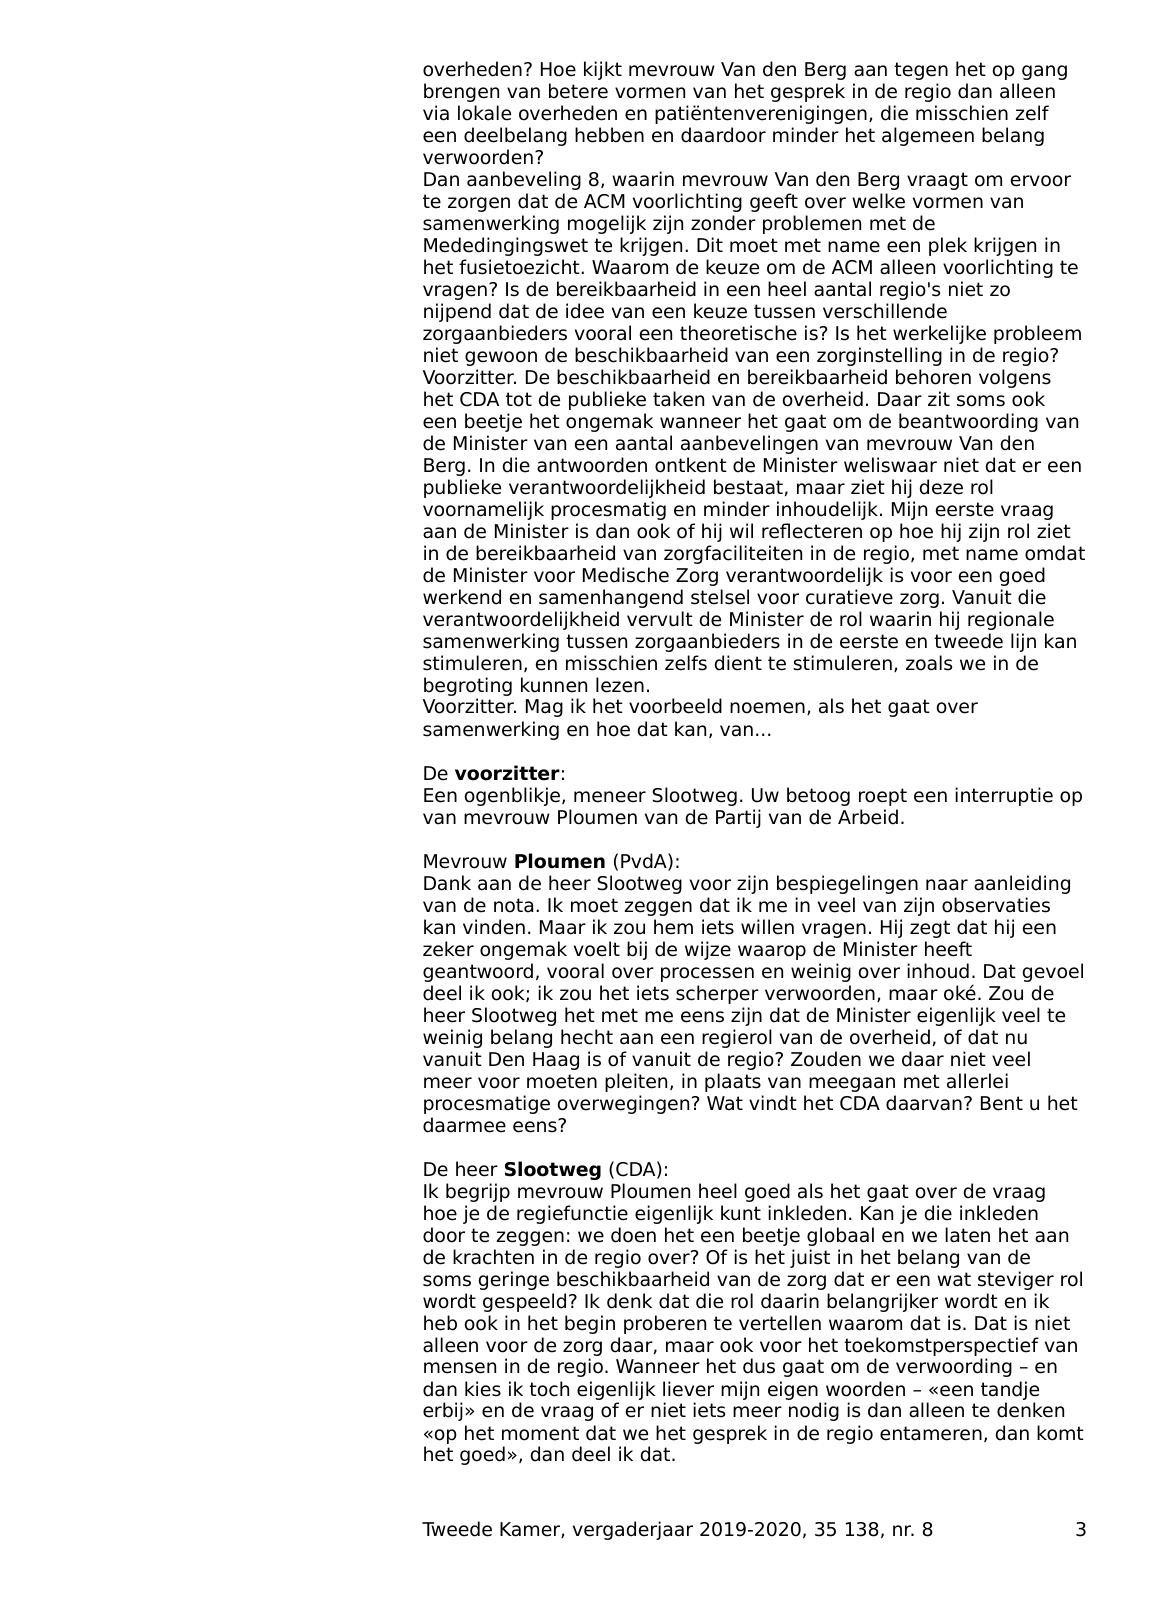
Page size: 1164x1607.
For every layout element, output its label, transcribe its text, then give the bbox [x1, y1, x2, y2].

text overheden? Hoe kijkt mevrouw Van den Berg aan tegen het op gang brengen van betere vormen van het gesprek in de regio dan alleen via lokale overheden en patiëntenverenigingen, die misschien zelf een deelbelang hebben en daardoor minder het algemeen belang verwoorden? [422, 59, 1087, 169]
text Mevrouw Ploumen (PvdA): [422, 851, 1087, 873]
text Dank aan de heer Slootweg voor zijn bespiegelingen naar aanleiding van de nota. Ik moet zeggen dat ik me in veel van zijn observaties kan vinden. Maar ik zou hem iets willen vragen. Hij zegt dat hij een zeker ongemak voelt bij de wijze waarop de Minister heeft geantwoord, vooral over processen en weinig over inhoud. Dat gevoel deel ik ook; ik zou het iets scherper verwoorden, maar oké. Zou de heer Slootweg het met me eens zijn dat de Minister eigenlijk veel te weinig belang hecht aan een regierol van de overheid, of dat nu vanuit Den Haag is of vanuit de regio? Zouden we daar niet veel meer voor moeten pleiten, in plaats van meegaan met allerlei procesmatige overwegingen? Wat vindt het CDA daarvan? Bent u het daarmee eens? [422, 873, 1087, 1136]
text De heer Slootweg (CDA): [422, 1159, 1087, 1181]
text Voorzitter. Mag ik het voorbeeld noemen, als het gaat over samenwerking en hoe dat kan, van... [422, 696, 1087, 740]
text Een ogenblikje, meneer Slootweg. Uw betoog roept een interruptie op van mevrouw Ploumen van de Partij van de Arbeid. [422, 784, 1087, 828]
text Voorzitter. De beschikbaarheid en bereikbaarheid behoren volgens het CDA tot de publieke taken van de overheid. Daar zit soms ook een beetje het ongemak wanneer het gaat om de beantwoording van de Minister van een aantal aanbevelingen van mevrouw Van den Berg. In die antwoorden ontkent de Minister weliswaar niet dat er een publieke verantwoordelijkheid bestaat, maar ziet hij deze rol voornamelijk procesmatig en minder inhoudelijk. Mijn eerste vraag aan de Minister is dan ook of hij wil reflecteren op hoe hij zijn rol ziet in de bereikbaarheid van zorgfaciliteiten in de regio, met name omdat de Minister voor Medische Zorg verantwoordelijk is voor een goed werkend en samenhangend stelsel voor curatieve zorg. Vanuit die verantwoordelijkheid vervult de Minister de rol waarin hij regionale samenwerking tussen zorgaanbieders in de eerste en tweede lijn kan stimuleren, en misschien zelfs dient te stimuleren, zoals we in de begroting kunnen lezen. [422, 367, 1087, 696]
text Ik begrijp mevrouw Ploumen heel goed als het gaat over de vraag hoe je de regiefunctie eigenlijk kunt inkleden. Kan je die inkleden door te zeggen: we doen het een beetje globaal en we laten het aan de krachten in de regio over? Of is het juist in het belang van de soms geringe beschikbaarheid van de zorg dat er een wat steviger rol wordt gespeeld? Ik denk dat die rol daarin belangrijker wordt en ik heb ook in het begin proberen te vertellen waarom dat is. Dat is niet alleen voor de zorg daar, maar ook voor het toekomstperspectief van mensen in de regio. Wanneer het dus gaat om de verwoording – en dan kies ik toch eigenlijk liever mijn eigen woorden – «een tandje erbij» en de vraag of er niet iets meer nodig is dan alleen te denken «op het moment dat we het gesprek in de regio entameren, dan komt het goed», dan deel ik dat. [422, 1181, 1087, 1466]
text De voorzitter: [422, 763, 1087, 784]
text Dan aanbeveling 8, waarin mevrouw Van den Berg vraagt om ervoor te zorgen dat de ACM voorlichting geeft over welke vormen van samenwerking mogelijk zijn zonder problemen met de Mededingingswet te krijgen. Dit moet met name een plek krijgen in het fusietoezicht. Waarom de keuze om de ACM alleen voorlichting te vragen? Is de bereikbaarheid in een heel aantal regio's niet zo nijpend dat de idee van een keuze tussen verschillende zorgaanbieders vooral een theoretische is? Is het werkelijke probleem niet gewoon de beschikbaarheid van een zorginstelling in de regio? [422, 169, 1087, 367]
